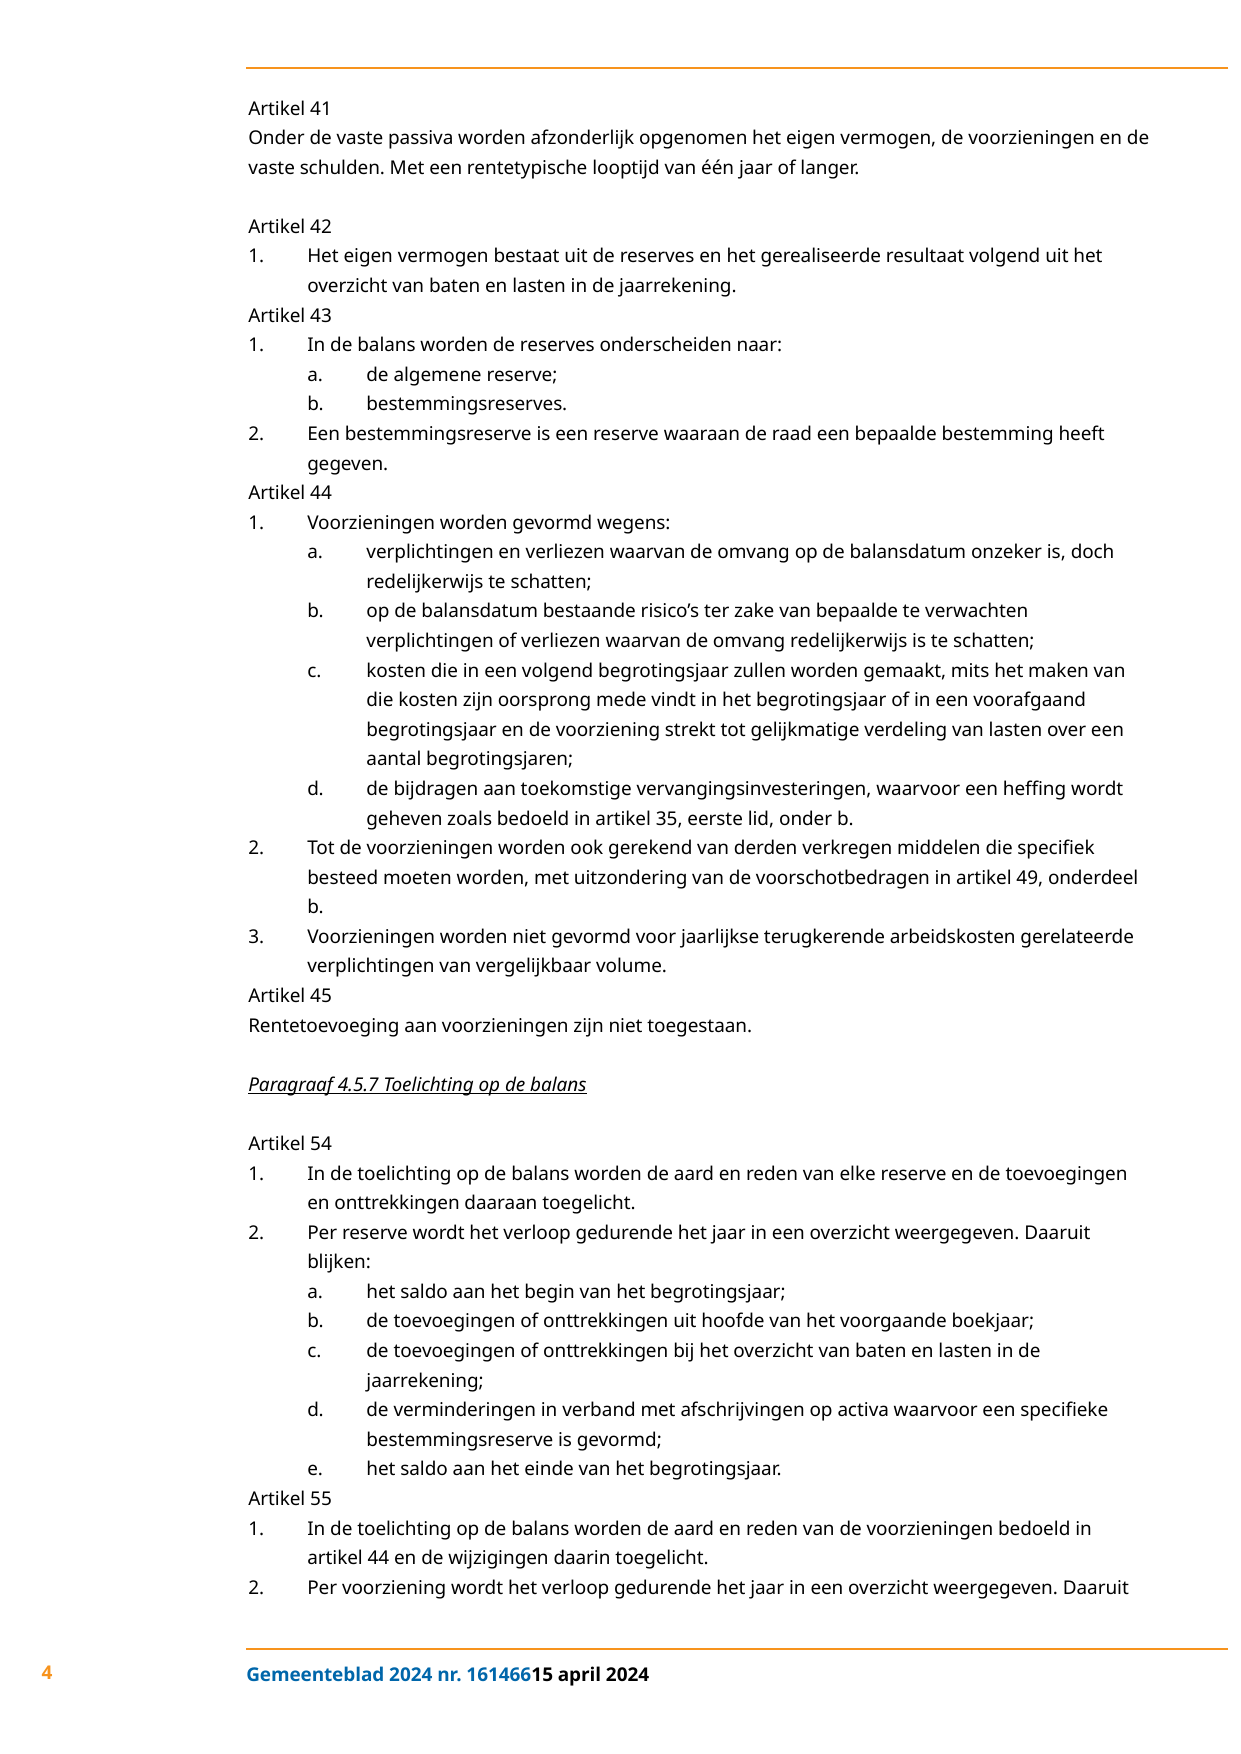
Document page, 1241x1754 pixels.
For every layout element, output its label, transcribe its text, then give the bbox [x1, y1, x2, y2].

list Per voorziening wordt het verloop gedurende het jaar in een overzicht weergegeven. Daaruit [248, 1574, 1152, 1600]
list Tot de voorzieningen worden ook gerekend van derden verkregen middelen die specifiek besteed moeten worden, met uitzondering van de voorschotbedragen in artikel 49, onderdeel b. [248, 834, 1152, 919]
list In de toelichting op de balans worden de aard en reden van elke reserve en de toevoegingen en onttrekkingen daaraan toegelicht. [248, 1160, 1152, 1215]
list op de balansdatum bestaande risico’s ter zake van bepaalde te verwachten verplichtingen of verliezen waarvan de omvang redelijkerwijs is te schatten; [307, 598, 1152, 653]
list de toevoegingen of onttrekkingen bij het overzicht van baten en lasten in de jaarrekening; [307, 1337, 1152, 1393]
list verplichtingen en verliezen waarvan de omvang op de balansdatum onzeker is, doch redelijkerwijs te schatten; [307, 538, 1152, 594]
text Artikel 44 [248, 479, 1152, 505]
list de verminderingen in verband met afschrijvingen op activa waarvoor een specifieke bestemmingsreserve is gevormd; [307, 1396, 1152, 1452]
list de toevoegingen of onttrekkingen uit hoofde van het voorgaande boekjaar; [307, 1308, 1152, 1333]
text Artikel 45 [248, 982, 1152, 1008]
text Rentetoevoeging aan voorzieningen zijn niet toegestaan. [248, 1012, 1152, 1038]
text Paragraaf 4.5.7 Toelichting op de balans [248, 1071, 1152, 1097]
list bestemmingsreserves. [307, 391, 1152, 416]
list Voorzieningen worden niet gevormd voor jaarlijkse terugkerende arbeidskosten gerelateerde verplichtingen van vergelijkbaar volume. [248, 923, 1152, 978]
list Een bestemmingsreserve is een reserve waaraan de raad een bepaalde bestemming heeft gegeven. [248, 420, 1152, 476]
list In de toelichting op de balans worden de aard en reden van de voorzieningen bedoeld in artikel 44 en de wijzigingen daarin toegelicht. [248, 1515, 1152, 1570]
list de bijdragen aan toekomstige vervangingsinvesteringen, waarvoor een heffing wordt geheven zoals bedoeld in artikel 35, eerste lid, onder b. [307, 775, 1152, 831]
list In de balans worden de reserves onderscheiden naar: [248, 331, 1152, 357]
text Artikel 43 [248, 302, 1152, 328]
list Voorzieningen worden gevormd wegens: [248, 509, 1152, 535]
text Artikel 54 [248, 1130, 1152, 1156]
text Artikel 55 [248, 1485, 1152, 1511]
text Artikel 42 [248, 213, 1152, 239]
list de algemene reserve; [307, 361, 1152, 387]
picture [41, 47, 231, 172]
list Het eigen vermogen bestaat uit de reserves en het gerealiseerde resultaat volgend uit het overzicht van baten en lasten in de jaarrekening. [248, 243, 1152, 298]
list Per reserve wordt het verloop gedurende het jaar in een overzicht weergegeven. Daaruit blijken: [248, 1219, 1152, 1274]
list kosten die in een volgend begrotingsjaar zullen worden gemaakt, mits het maken van die kosten zijn oorsprong mede vindt in het begrotingsjaar of in een voorafgaand begrotingsjaar en de voorziening strekt tot gelijkmatige verdeling van lasten over een aantal begrotingsjaren; [307, 657, 1152, 771]
text Artikel 41 [248, 95, 1152, 121]
list het saldo aan het begin van het begrotingsjaar; [307, 1278, 1152, 1304]
text Onder de vaste passiva worden afzonderlijk opgenomen het eigen vermogen, de voorzieningen en de vaste schulden. Met een rentetypische looptijd van één jaar of langer. [248, 124, 1152, 180]
list het saldo aan het einde van het begrotingsjaar. [307, 1456, 1152, 1481]
